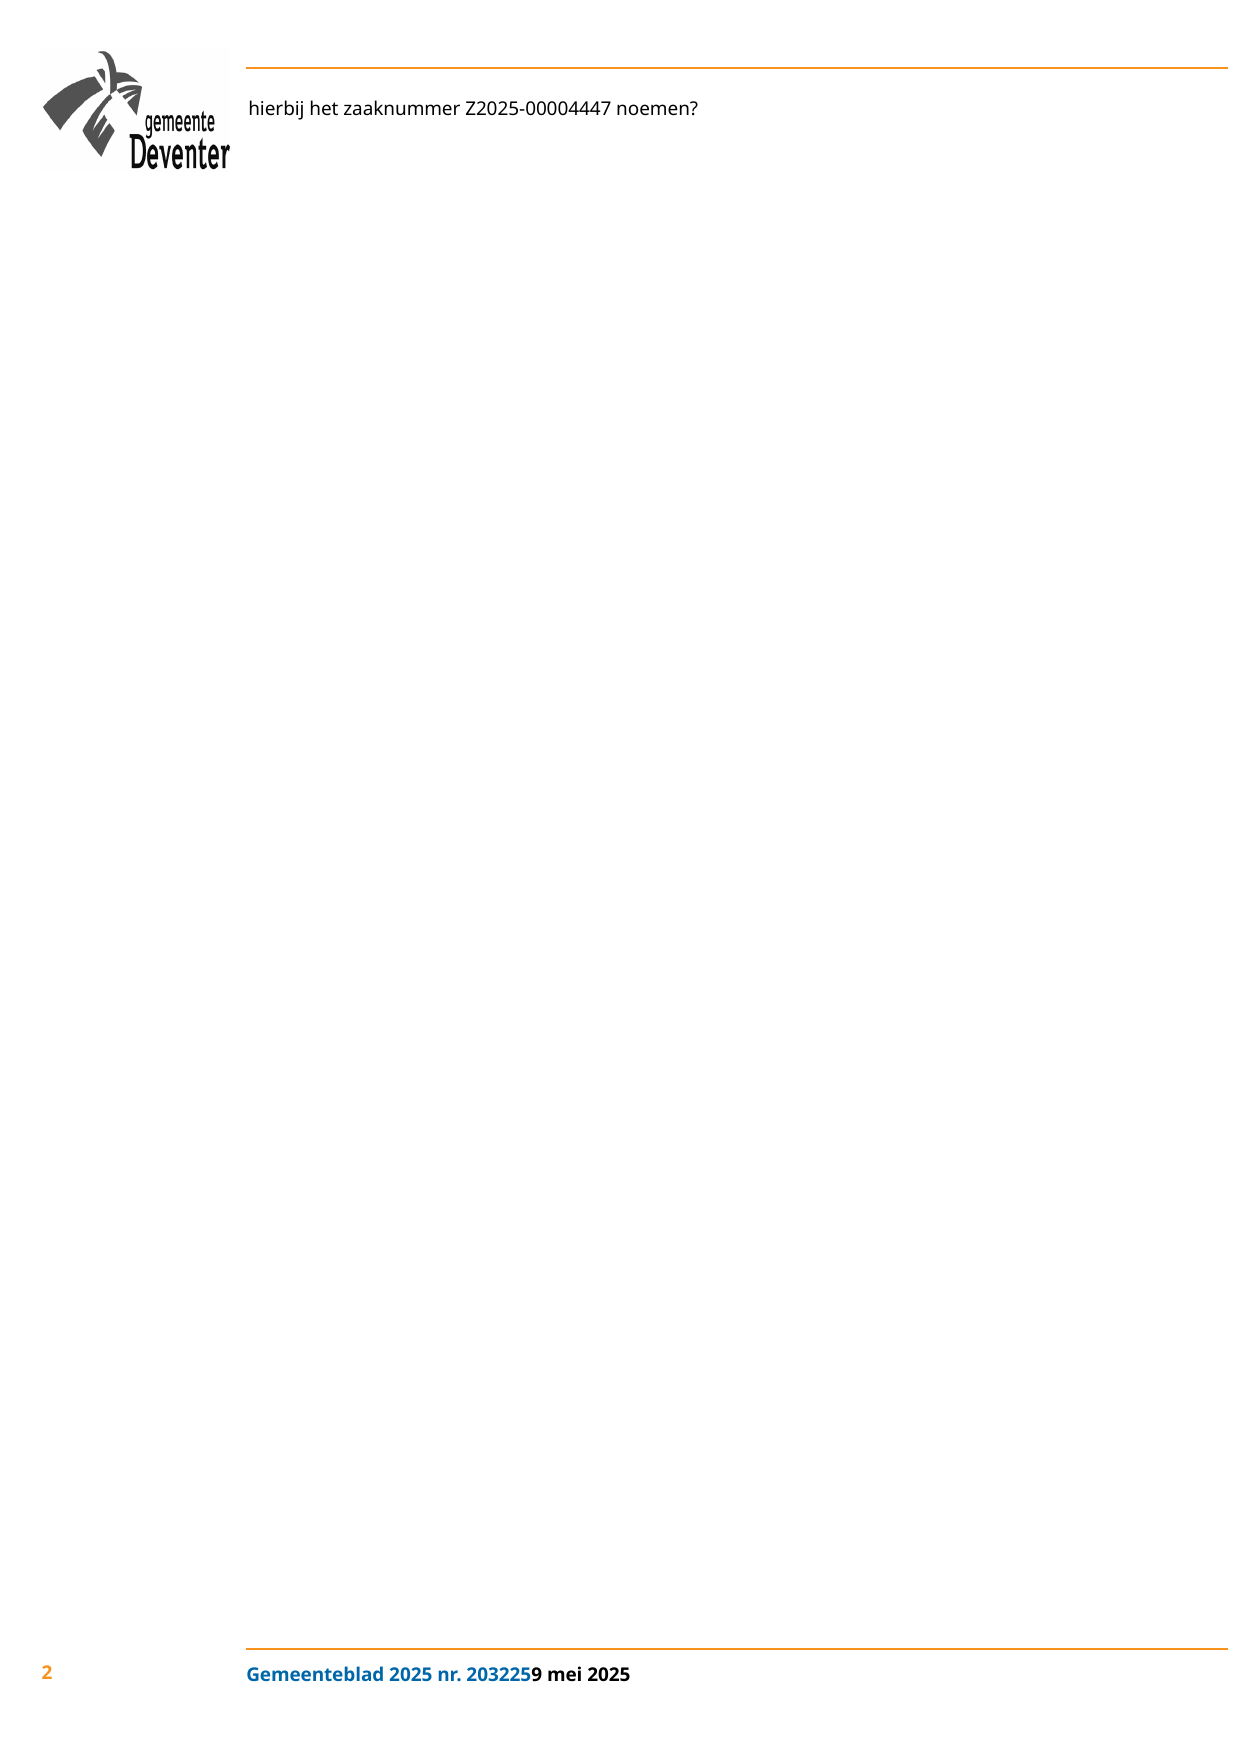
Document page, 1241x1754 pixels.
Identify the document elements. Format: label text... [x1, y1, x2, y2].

text hierbij het zaaknummer Z2025-00004447 noemen? [248, 95, 1152, 121]
picture [41, 47, 231, 172]
